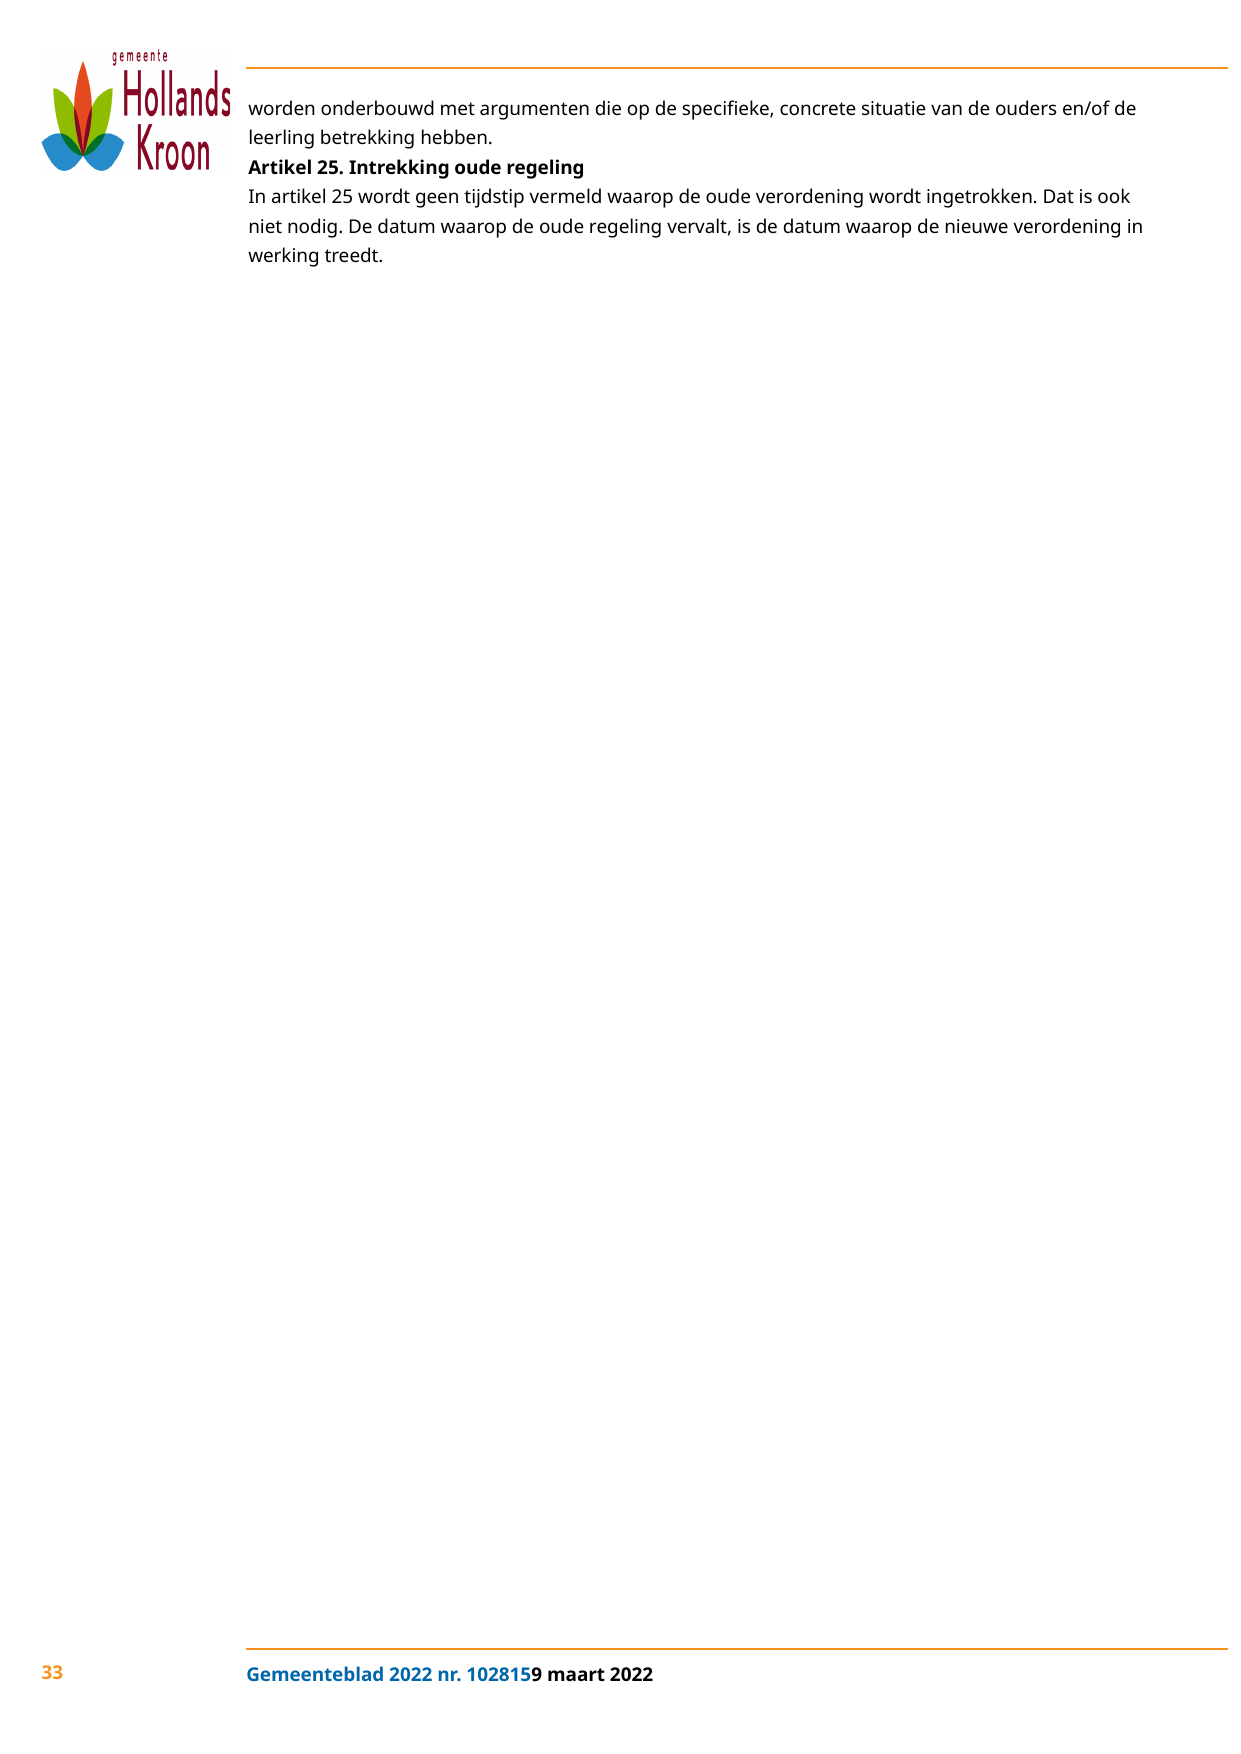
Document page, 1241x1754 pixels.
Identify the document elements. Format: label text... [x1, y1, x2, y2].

text Artikel 25. Intrekking oude regeling [248, 154, 1152, 180]
picture [41, 47, 231, 172]
text worden onderbouwd met argumenten die op de specifieke, concrete situatie van de ouders en/of de leerling betrekking hebben. [248, 95, 1152, 150]
text In artikel 25 wordt geen tijdstip vermeld waarop de oude verordening wordt ingetrokken. Dat is ook niet nodig. De datum waarop de oude regeling vervalt, is de datum waarop de nieuwe verordening in werking treedt. [248, 183, 1152, 268]
